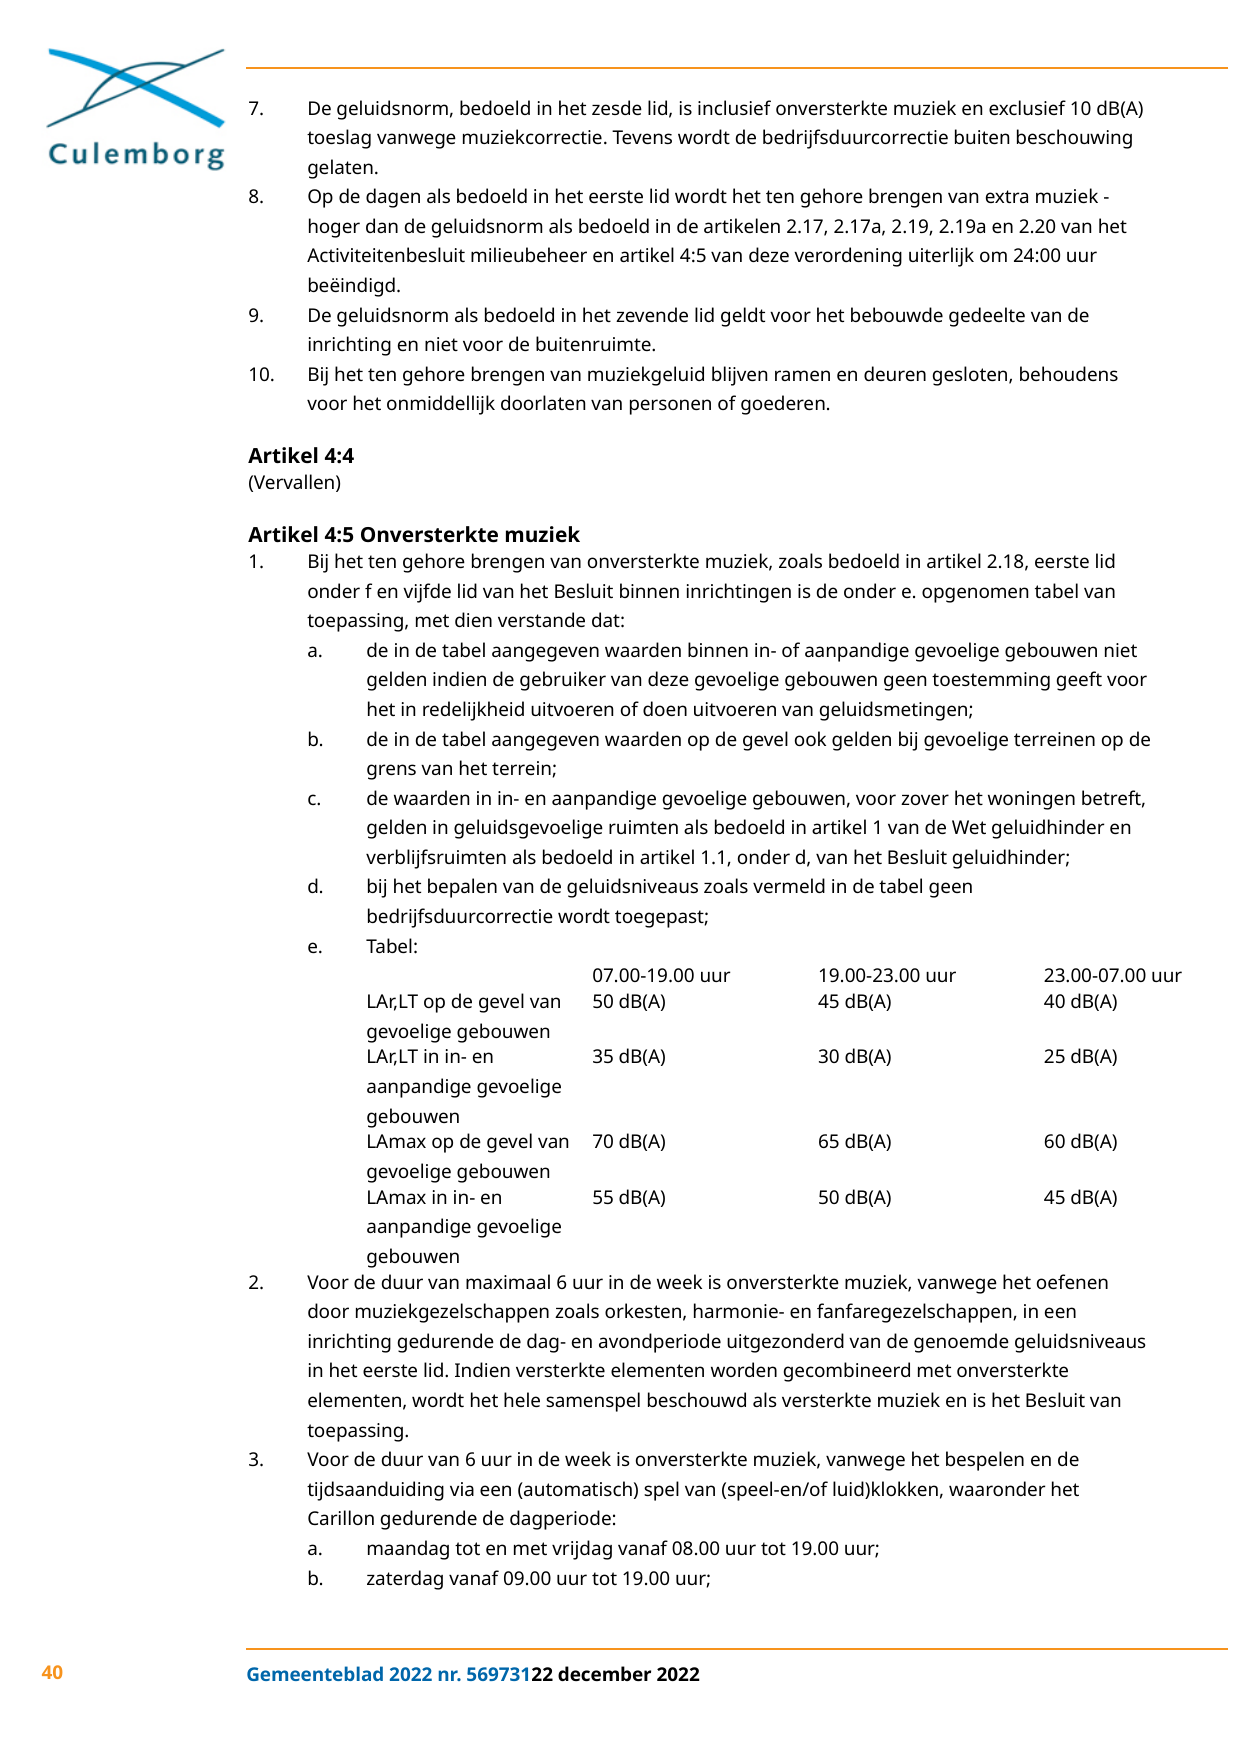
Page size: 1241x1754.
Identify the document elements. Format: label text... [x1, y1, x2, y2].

table_cell 50 dB(A) [818, 1184, 1044, 1269]
table_cell 35 dB(A) [592, 1044, 818, 1128]
table_cell LAr,LT op de gevel van gevoelige gebouwen [366, 988, 592, 1044]
table_cell 50 dB(A) [592, 988, 818, 1044]
text Artikel 4:4 [248, 441, 1152, 469]
table_cell LAmax in in- en aanpandige gevoelige gebouwen [366, 1184, 592, 1269]
list de waarden in in- en aanpandige gevoelige gebouwen, voor zover het woningen betreft, gelden in geluidsgevoelige ruimten als bedoeld in artikel 1 van de Wet geluidhinder en verblijfsruimten als bedoeld in artikel 1.1, onder d, van het Besluit geluidhinder; [307, 785, 1152, 870]
list maandag tot en met vrijdag vanaf 08.00 uur tot 19.00 uur; [307, 1535, 1152, 1561]
list Op de dagen als bedoeld in het eerste lid wordt het ten gehore brengen van extra muziek - hoger dan de geluidsnorm als bedoeld in de artikelen 2.17, 2.17a, 2.19, 2.19a en 2.20 van het Activiteitenbesluit milieubeheer en artikel 4:5 van deze verordening uiterlijk om 24:00 uur beëindigd. [248, 183, 1152, 298]
list Tabel: [307, 933, 1152, 959]
text Artikel 4:5 Onversterkte muziek [248, 520, 1152, 548]
table_cell 65 dB(A) [818, 1129, 1044, 1184]
table_cell 40 dB(A) [1044, 988, 1240, 1044]
picture [41, 47, 231, 172]
list bij het bepalen van de geluidsniveaus zoals vermeld in de tabel geen bedrijfsduurcorrectie wordt toegepast; [307, 874, 1152, 929]
table_cell 30 dB(A) [818, 1044, 1044, 1128]
text (Vervallen) [248, 469, 1152, 495]
list zaterdag vanaf 09.00 uur tot 19.00 uur; [307, 1565, 1152, 1590]
table_cell 60 dB(A) [1044, 1129, 1240, 1184]
table_cell 25 dB(A) [1044, 1044, 1240, 1128]
list Bij het ten gehore brengen van onversterkte muziek, zoals bedoeld in artikel 2.18, eerste lid onder f en vijfde lid van het Besluit binnen inrichtingen is de onder e. opgenomen tabel van toepassing, met dien verstande dat: [248, 548, 1152, 633]
list Voor de duur van 6 uur in de week is onversterkte muziek, vanwege het bespelen en de tijdsaanduiding via een (automatisch) spel van (speel-en/of luid)klokken, waaronder het Carillon gedurende de dagperiode: [248, 1446, 1152, 1531]
table_header 23.00-07.00 uur [1044, 963, 1240, 988]
table_cell 55 dB(A) [592, 1184, 818, 1269]
list de in de tabel aangegeven waarden binnen in- of aanpandige gevoelige gebouwen niet gelden indien de gebruiker van deze gevoelige gebouwen geen toestemming geeft voor het in redelijkheid uitvoeren of doen uitvoeren van geluidsmetingen; [307, 637, 1152, 722]
table_cell LAr,LT in in- en aanpandige gevoelige gebouwen [366, 1044, 592, 1128]
table_header 07.00-19.00 uur [592, 963, 818, 988]
table_header [366, 963, 592, 988]
list De geluidsnorm, bedoeld in het zesde lid, is inclusief onversterkte muziek en exclusief 10 dB(A) toeslag vanwege muziekcorrectie. Tevens wordt de bedrijfsduurcorrectie buiten beschouwing gelaten. [248, 95, 1152, 180]
list Voor de duur van maximaal 6 uur in de week is onversterkte muziek, vanwege het oefenen door muziekgezelschappen zoals orkesten, harmonie- en fanfaregezelschappen, in een inrichting gedurende de dag- en avondperiode uitgezonderd van de genoemde geluidsniveaus in het eerste lid. Indien versterkte elementen worden gecombineerd met onversterkte elementen, wordt het hele samenspel beschouwd als versterkte muziek en is het Besluit van toepassing. [248, 1269, 1152, 1442]
table_cell 70 dB(A) [592, 1129, 818, 1184]
table_cell 45 dB(A) [818, 988, 1044, 1044]
list De geluidsnorm als bedoeld in het zevende lid geldt voor het bebouwde gedeelte van de inrichting en niet voor de buitenruimte. [248, 302, 1152, 357]
table_cell 45 dB(A) [1044, 1184, 1240, 1269]
table_cell LAmax op de gevel van gevoelige gebouwen [366, 1129, 592, 1184]
table_header 19.00-23.00 uur [818, 963, 1044, 988]
list de in de tabel aangegeven waarden op de gevel ook gelden bij gevoelige terreinen op de grens van het terrein; [307, 726, 1152, 781]
list Bij het ten gehore brengen van muziekgeluid blijven ramen en deuren gesloten, behoudens voor het onmiddellijk doorlaten van personen of goederen. [248, 361, 1152, 416]
